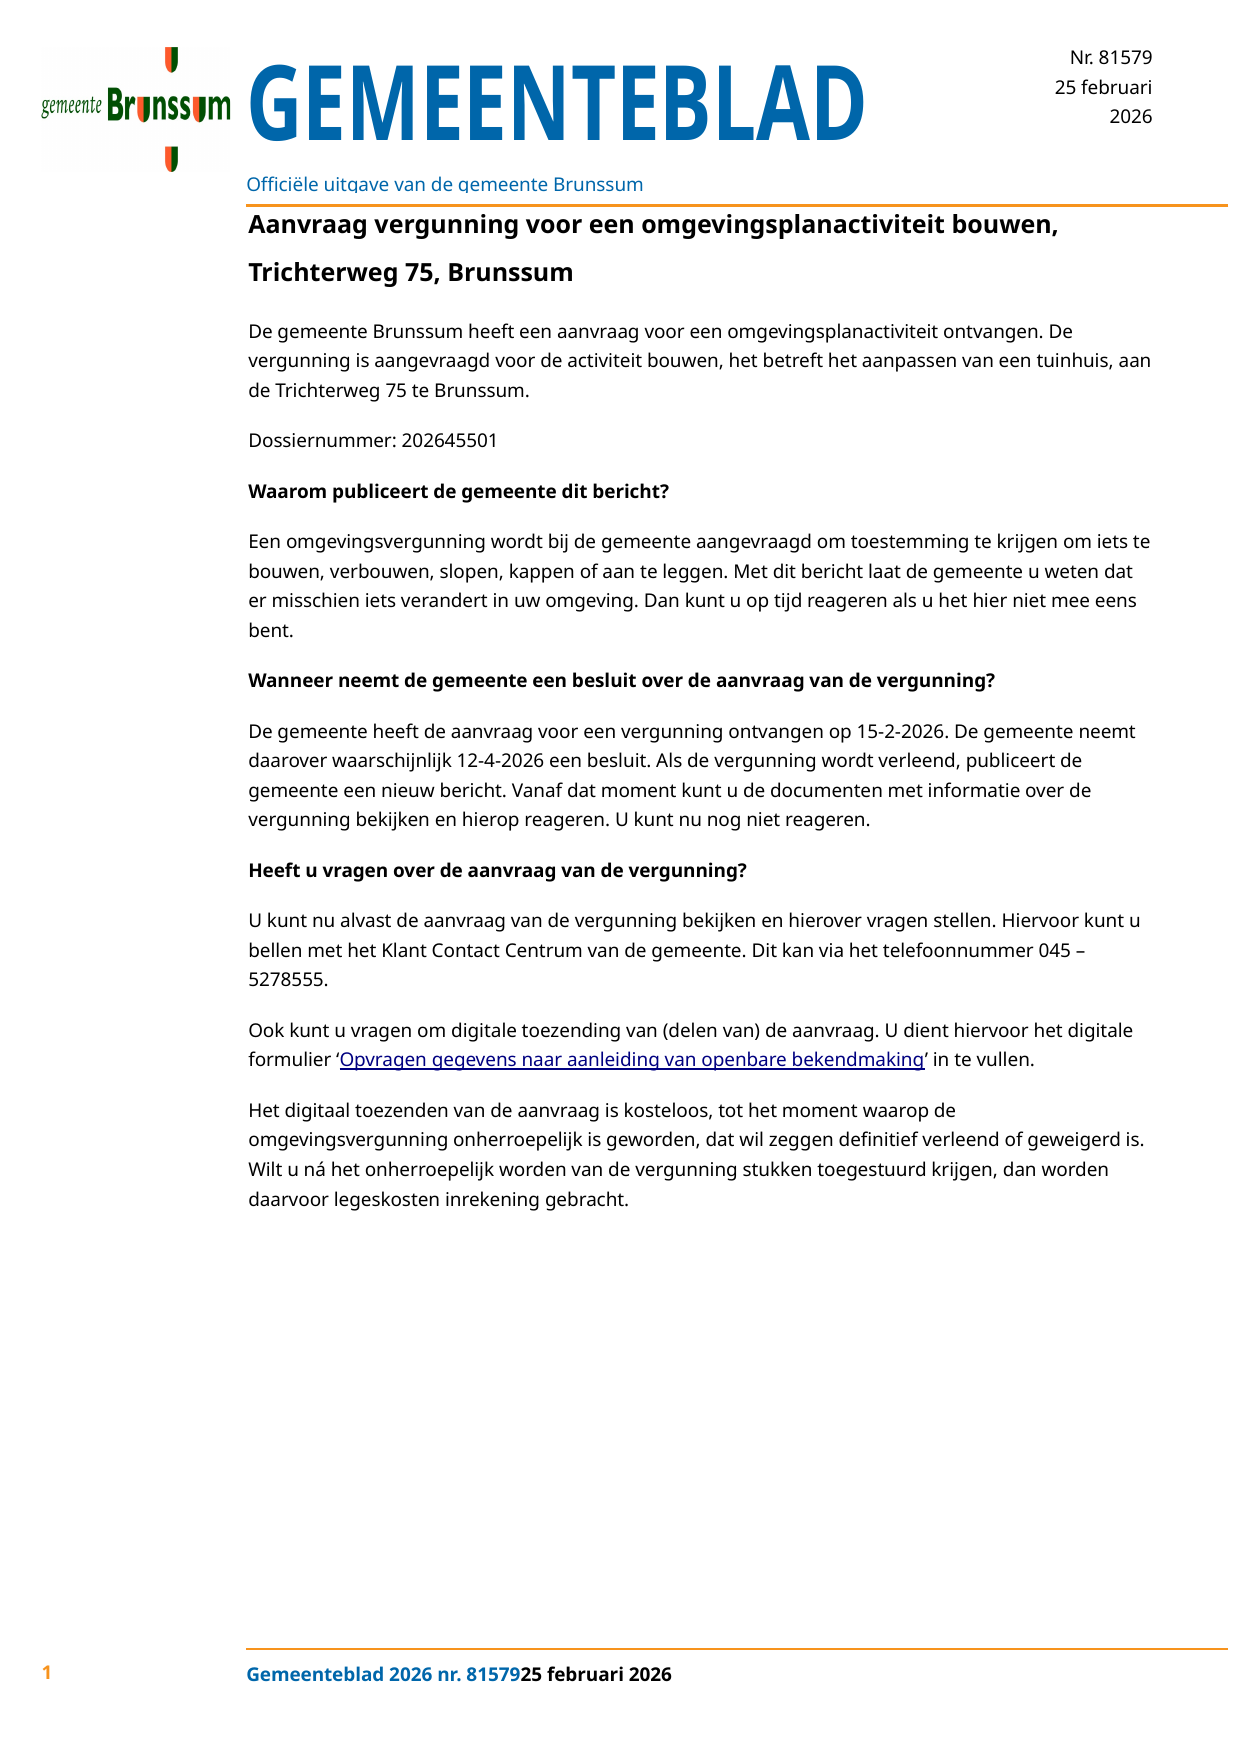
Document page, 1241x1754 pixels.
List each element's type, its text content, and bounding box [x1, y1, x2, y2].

text Heeft u vragen over de aanvraag van de vergunning? [248, 857, 1152, 883]
text Ook kunt u vragen om digitale toezending van (delen van) de aanvraag. U dient hiervoor het digitale formulier ‘Opvragen gegevens naar aanleiding van openbare bekendmaking’ in te vullen. [248, 1017, 1152, 1072]
text Dossiernummer: 202645501 [248, 427, 1152, 453]
text De gemeente Brunssum heeft een aanvraag voor een omgevingsplanactiviteit ontvangen. De vergunning is aangevraagd voor de activiteit bouwen, het betreft het aanpassen van een tuinhuis, aan de Trichterweg 75 te Brunssum. [248, 318, 1152, 403]
text U kunt nu alvast de aanvraag van de vergunning bekijken en hierover vragen stellen. Hiervoor kunt u bellen met het Klant Contact Centrum van de gemeente. Dit kan via het telefoonnummer 045 – 5278555. [248, 907, 1152, 992]
text Aanvraag vergunning voor een omgevingsplanactiviteit bouwen, Trichterweg 75, Brunssum [248, 207, 1152, 288]
text Wanneer neemt de gemeente een besluit over de aanvraag van de vergunning? [248, 667, 1152, 693]
picture [41, 47, 231, 172]
text Een omgevingsvergunning wordt bij de gemeente aangevraagd om toestemming te krijgen om iets te bouwen, verbouwen, slopen, kappen of aan te leggen. Met dit bericht laat de gemeente u weten dat er misschien iets verandert in uw omgeving. Dan kunt u op tijd reageren als u het hier niet mee eens bent. [248, 528, 1152, 643]
text Waarom publiceert de gemeente dit bericht? [248, 478, 1152, 504]
text De gemeente heeft de aanvraag voor een vergunning ontvangen op 15-2-2026. De gemeente neemt daarover waarschijnlijk 12-4-2026 een besluit. Als de vergunning wordt verleend, publiceert de gemeente een nieuw bericht. Vanaf dat moment kunt u de documenten met informatie over de vergunning bekijken en hierop reageren. U kunt nu nog niet reageren. [248, 718, 1152, 832]
text Het digitaal toezenden van de aanvraag is kosteloos, tot het moment waarop de omgevingsvergunning onherroepelijk is geworden, dat wil zeggen definitief verleend of geweigerd is. Wilt u ná het onherroepelijk worden van de vergunning stukken toegestuurd krijgen, dan worden daarvoor legeskosten inrekening gebracht. [248, 1097, 1152, 1212]
